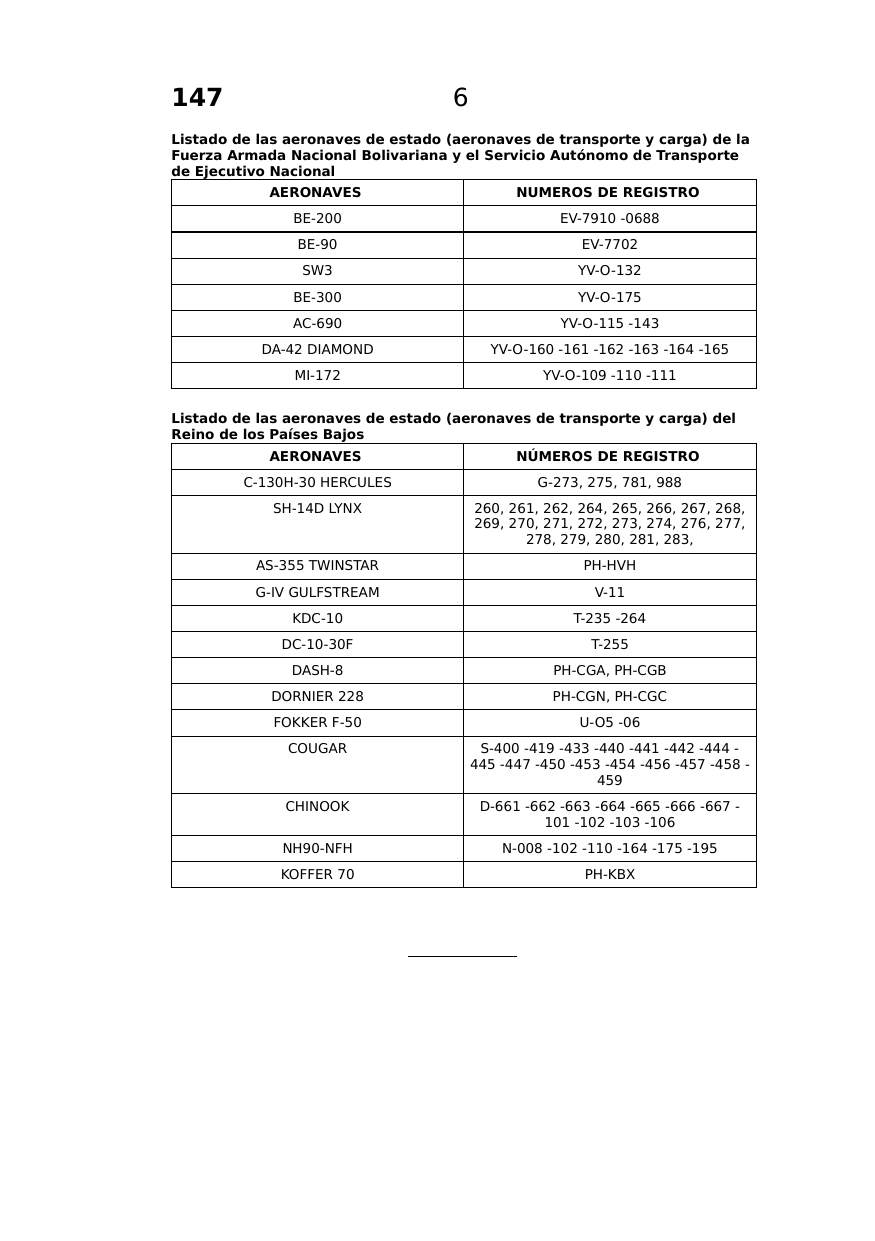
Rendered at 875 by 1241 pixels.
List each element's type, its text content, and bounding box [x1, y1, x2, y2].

table_cell PH-KBX [464, 862, 756, 887]
table_cell BE-300 [172, 285, 463, 310]
table_cell PH-CGN, PH-CGC [464, 684, 756, 709]
table_cell G-IV GULFSTREAM [172, 580, 463, 605]
table_cell U-O5 -06 [464, 710, 756, 736]
table_cell S-400 -419 -433 -440 -441 -442 -444 -445 -447 -450 -453 -454 -456 -457 -458 -459 [464, 737, 756, 793]
table_cell DASH-8 [172, 658, 463, 683]
table_cell T-235 -264 [464, 606, 756, 631]
table_cell DC-10-30F [172, 632, 463, 657]
table_cell EV-7702 [464, 233, 756, 257]
table_cell KOFFER 70 [172, 862, 463, 887]
table_cell T-255 [464, 632, 756, 657]
table_cell YV-O-132 [464, 259, 756, 284]
table_cell C-130H-30 HERCULES [172, 470, 463, 495]
table_header Listado de las aeronaves de estado (aeronaves de transporte y carga) del Reino de los Países Bajos [171, 411, 756, 443]
table_cell COUGAR [172, 737, 463, 793]
table_cell V-11 [464, 580, 756, 605]
table_cell AS-355 TWINSTAR [172, 554, 463, 579]
table_cell NH90-NFH [172, 836, 463, 861]
table_cell MI-172 [172, 363, 463, 388]
table_cell KDC-10 [172, 606, 463, 631]
table_cell AERONAVES [172, 180, 463, 205]
table_cell AC-690 [172, 311, 463, 336]
table_cell SW3 [172, 259, 463, 284]
table_header Listado de las aeronaves de estado (aeronaves de transporte y carga) de la Fuerza Armada Nacional Bolivariana y el Servicio Autónomo de Transporte de Ejecutivo Nacional [171, 132, 756, 179]
table_cell AERONAVES [172, 444, 463, 469]
table_cell YV-O-175 [464, 285, 756, 310]
table_cell YV-O-109 -110 -111 [464, 363, 756, 388]
table_cell N-008 -102 -110 -164 -175 -195 [464, 836, 756, 861]
table_cell DORNIER 228 [172, 684, 463, 709]
table_cell 260, 261, 262, 264, 265, 266, 267, 268, 269, 270, 271, 272, 273, 274, 276, 277, 278, 279, 280, 281, 283, [464, 496, 756, 552]
table_cell D-661 -662 -663 -664 -665 -666 -667 -101 -102 -103 -106 [464, 794, 756, 835]
table_cell PH-CGA, PH-CGB [464, 658, 756, 683]
table_cell YV-O-160 -161 -162 -163 -164 -165 [464, 337, 756, 362]
table_cell PH-HVH [464, 554, 756, 579]
table_cell G-273, 275, 781, 988 [464, 470, 756, 495]
table_cell NÚMEROS DE REGISTRO [464, 444, 756, 469]
table_cell CHINOOK [172, 794, 463, 835]
table_cell EV-7910 -0688 [464, 206, 756, 231]
table_cell BE-200 [172, 206, 463, 231]
table_cell BE-90 [172, 233, 463, 257]
table_cell DA-42 DIAMOND [172, 337, 463, 362]
table_cell SH-14D LYNX [172, 496, 463, 552]
table_cell FOKKER F-50 [172, 710, 463, 736]
table_cell NUMEROS DE REGISTRO [464, 180, 756, 205]
table_cell YV-O-115 -143 [464, 311, 756, 336]
